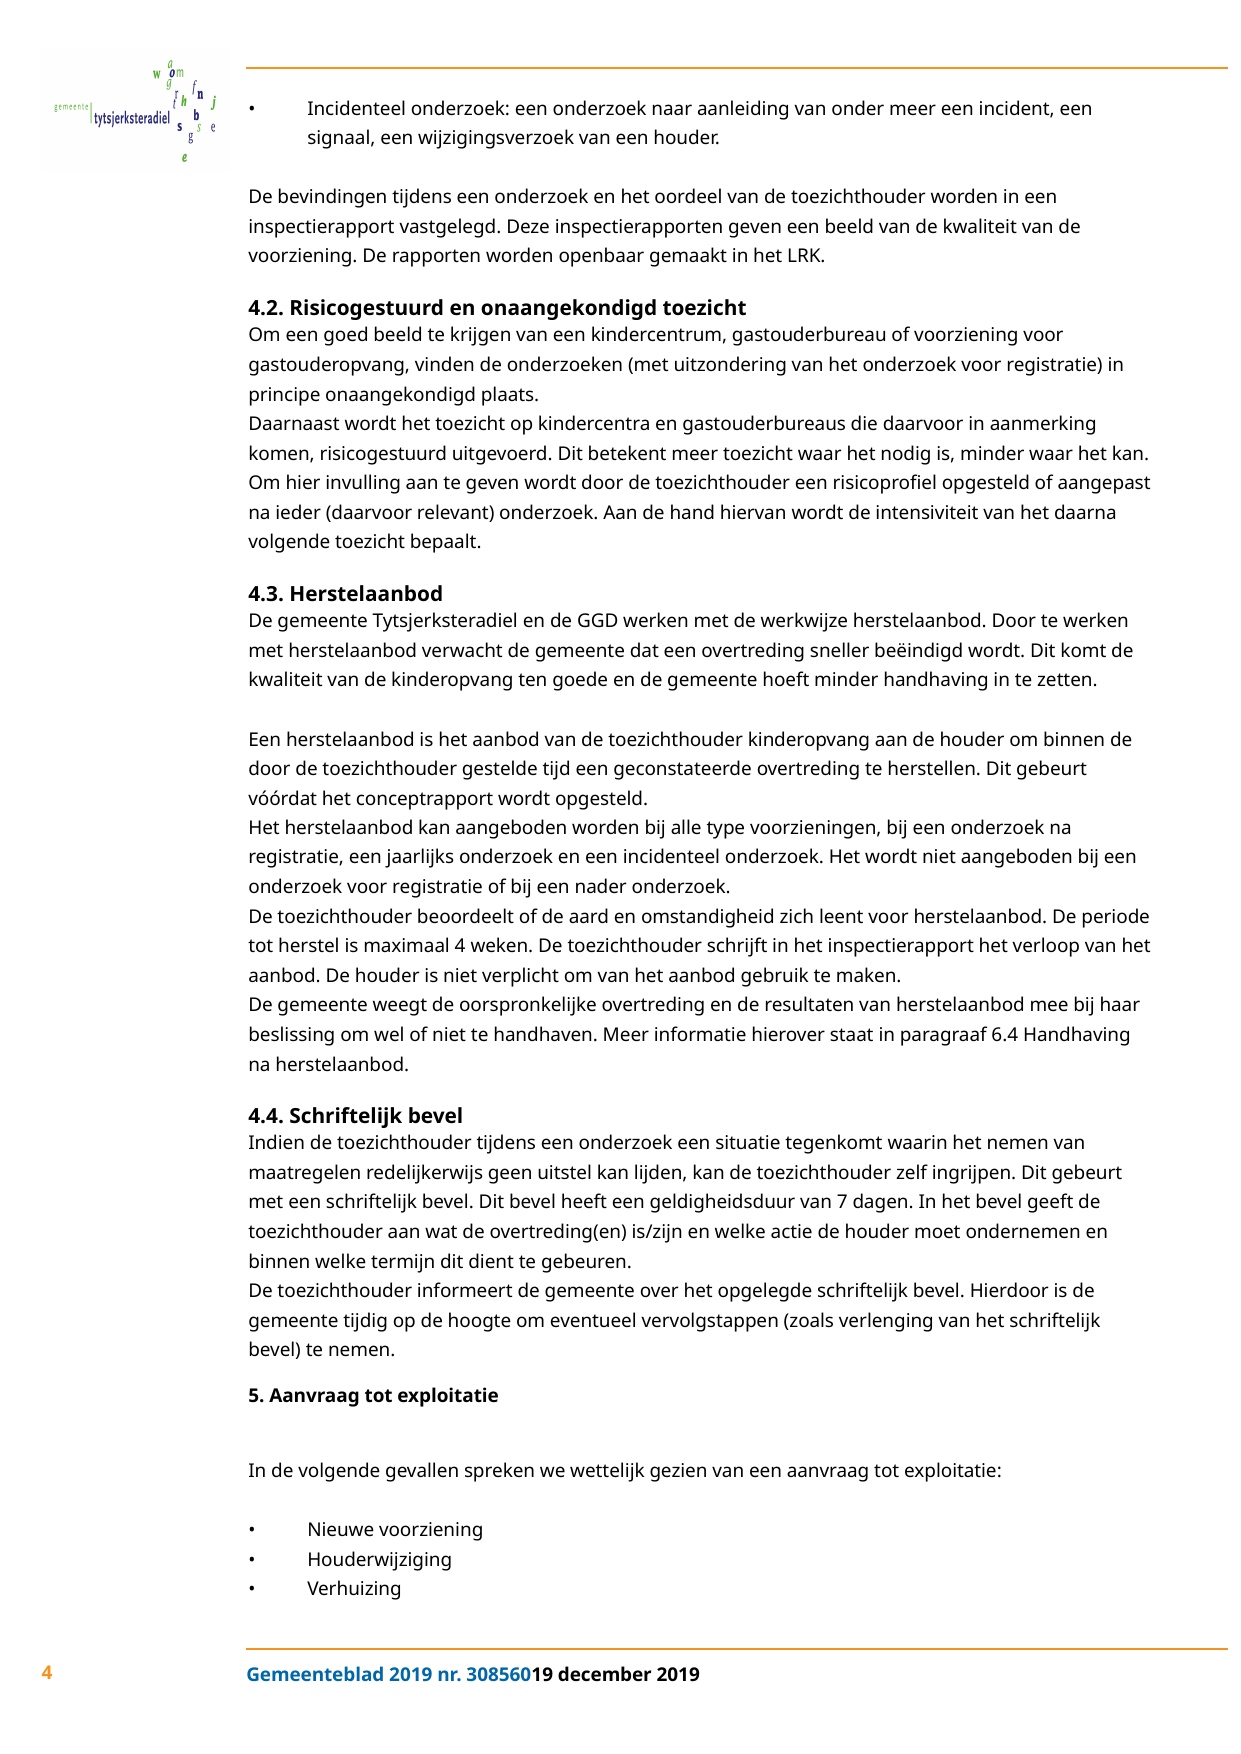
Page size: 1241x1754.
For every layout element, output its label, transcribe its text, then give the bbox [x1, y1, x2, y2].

text De gemeente Tytsjerksteradiel en de GGD werken met de werkwijze herstelaanbod. Door te werken met herstelaanbod verwacht de gemeente dat een overtreding sneller beëindigd wordt. Dit komt de kwaliteit van de kinderopvang ten goede en de gemeente hoeft minder handhaving in te zetten. [248, 607, 1152, 692]
text Het herstelaanbod kan aangeboden worden bij alle type voorzieningen, bij een onderzoek na registratie, een jaarlijks onderzoek en een incidenteel onderzoek. Het wordt niet aangeboden bij een onderzoek voor registratie of bij een nader onderzoek. [248, 814, 1152, 899]
text De bevindingen tijdens een onderzoek en het oordeel van de toezichthouder worden in een inspectierapport vastgelegd. Deze inspectierapporten geven een beeld van de kwaliteit van de voorziening. De rapporten worden openbaar gemaakt in het LRK. [248, 183, 1152, 268]
text Om een goed beeld te krijgen van een kindercentrum, gastouderbureau of voorziening voor gastouderopvang, vinden de onderzoeken (met uitzondering van het onderzoek voor registratie) in principe onaangekondigd plaats. [248, 322, 1152, 406]
list Houderwijziging [248, 1546, 1152, 1572]
text De toezichthouder informeert de gemeente over het opgelegde schriftelijk bevel. Hierdoor is de gemeente tijdig op de hoogte om eventueel vervolgstappen (zoals verlenging van het schriftelijk bevel) te nemen. [248, 1277, 1152, 1362]
text 5. Aanvraag tot exploitatie [248, 1382, 1152, 1408]
text 4.2. Risicogestuurd en onaangekondigd toezicht [248, 293, 1152, 322]
list Nieuwe voorziening [248, 1516, 1152, 1542]
text 4.3. Herstelaanbod [248, 579, 1152, 607]
list Verhuizing [248, 1576, 1152, 1601]
text 4.4. Schriftelijk bevel [248, 1101, 1152, 1129]
text Indien de toezichthouder tijdens een onderzoek een situatie tegenkomt waarin het nemen van maatregelen redelijkerwijs geen uitstel kan lijden, kan de toezichthouder zelf ingrijpen. Dit gebeurt met een schriftelijk bevel. Dit bevel heeft een geldigheidsduur van 7 dagen. In het bevel geeft de toezichthouder aan wat de overtreding(en) is/zijn en welke actie de houder moet ondernemen en binnen welke termijn dit dient te gebeuren. [248, 1129, 1152, 1274]
text In de volgende gevallen spreken we wettelijk gezien van een aanvraag tot exploitatie: [248, 1457, 1152, 1483]
table_header Een herstelaanbod is het aanbod van de toezichthouder kinderopvang aan de houder om binnen de door de toezichthouder gestelde tijd een geconstateerde overtreding te herstellen. Dit gebeurt vóórdat het conceptrapport wordt opgesteld. [248, 726, 1152, 811]
list Incidenteel onderzoek: een onderzoek naar aanleiding van onder meer een incident, een signaal, een wijzigingsverzoek van een houder. [248, 95, 1152, 150]
picture [41, 47, 231, 172]
text Daarnaast wordt het toezicht op kindercentra en gastouderbureaus die daarvoor in aanmerking komen, risicogestuurd uitgevoerd. Dit betekent meer toezicht waar het nodig is, minder waar het kan. Om hier invulling aan te geven wordt door de toezichthouder een risicoprofiel opgesteld of aangepast na ieder (daarvoor relevant) onderzoek. Aan de hand hiervan wordt de intensiviteit van het daarna volgende toezicht bepaalt. [248, 410, 1152, 554]
text De gemeente weegt de oorspronkelijke overtreding en de resultaten van herstelaanbod mee bij haar beslissing om wel of niet te handhaven. Meer informatie hierover staat in paragraaf 6.4 Handhaving na herstelaanbod. [248, 992, 1152, 1076]
text De toezichthouder beoordeelt of de aard en omstandigheid zich leent voor herstelaanbod. De periode tot herstel is maximaal 4 weken. De toezichthouder schrijft in het inspectierapport het verloop van het aanbod. De houder is niet verplicht om van het aanbod gebruik te maken. [248, 903, 1152, 988]
